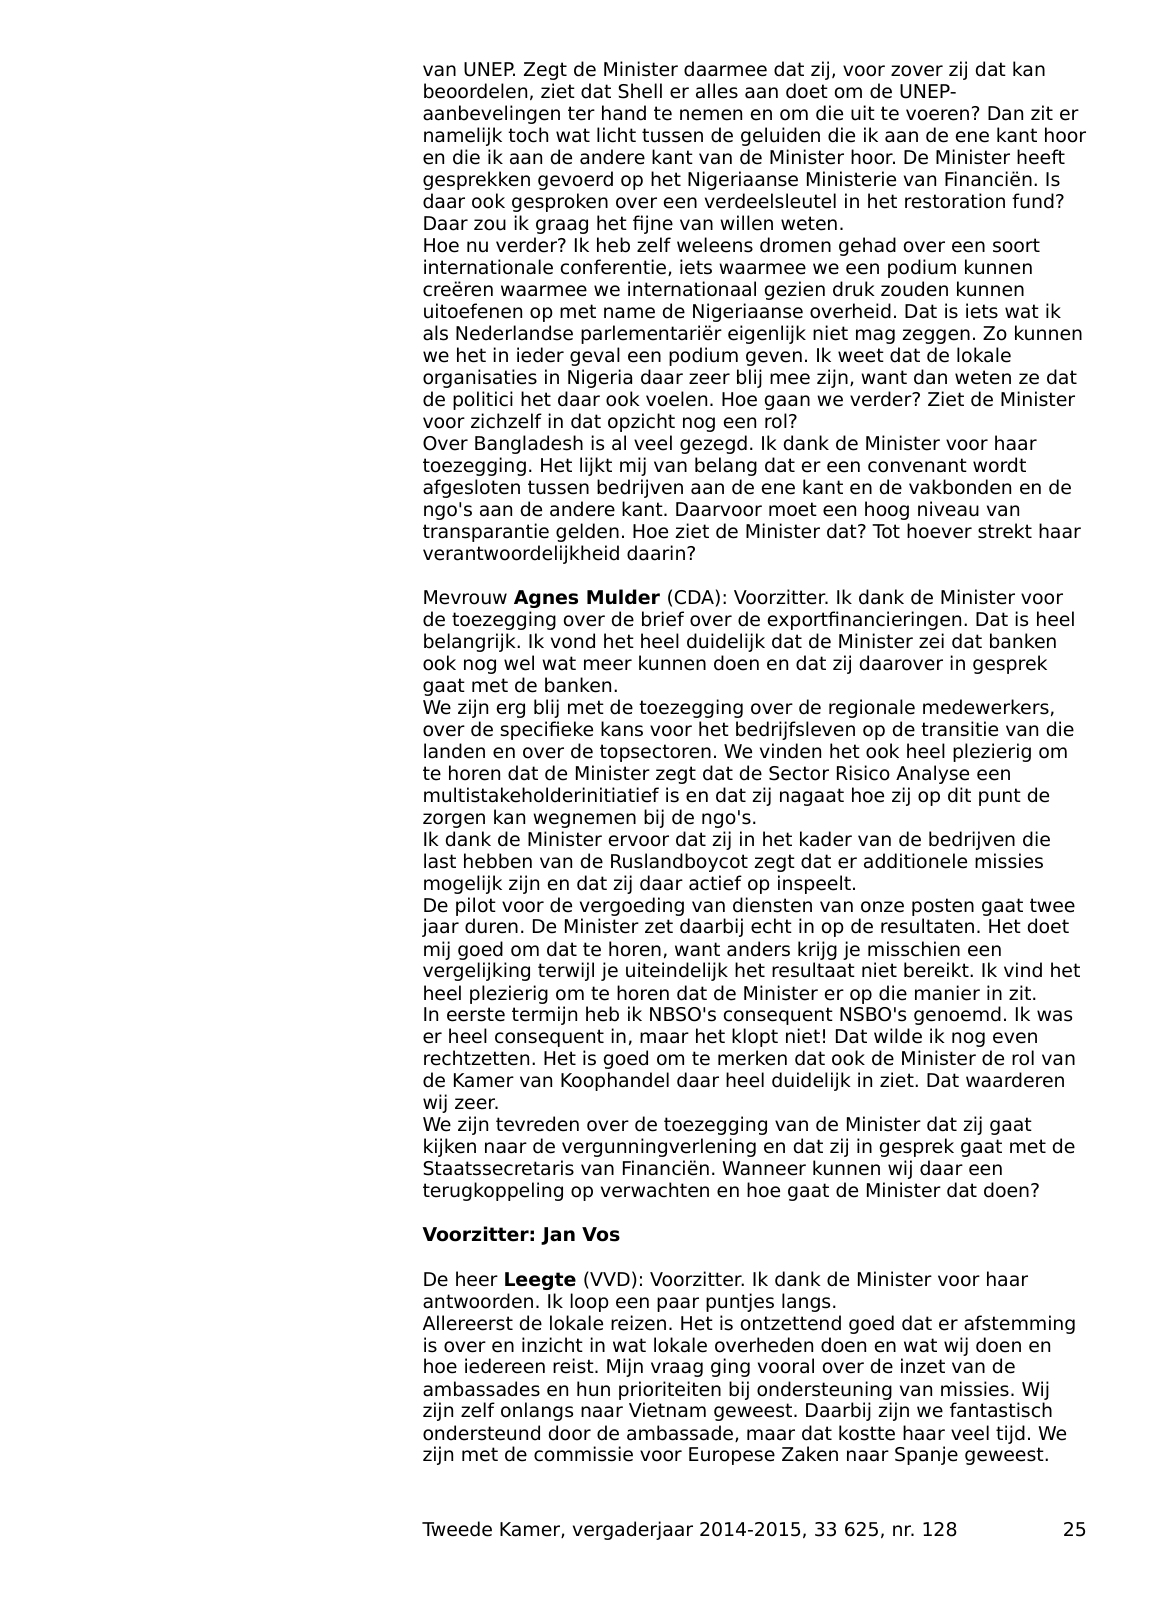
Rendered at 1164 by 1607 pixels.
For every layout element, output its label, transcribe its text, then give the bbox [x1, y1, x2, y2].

text Ik dank de Minister ervoor dat zij in het kader van de bedrijven die last hebben van de Ruslandboycot zegt dat er additionele missies mogelijk zijn en dat zij daar actief op inspeelt. [422, 828, 1087, 894]
text Over Bangladesh is al veel gezegd. Ik dank de Minister voor haar toezegging. Het lijkt mij van belang dat er een convenant wordt afgesloten tussen bedrijven aan de ene kant en de vakbonden en de ngo's aan de andere kant. Daarvoor moet een hoog niveau van transparantie gelden. Hoe ziet de Minister dat? Tot hoever strekt haar verantwoordelijkheid daarin? [422, 433, 1087, 564]
text Hoe nu verder? Ik heb zelf weleens dromen gehad over een soort internationale conferentie, iets waarmee we een podium kunnen creëren waarmee we internationaal gezien druk zouden kunnen uitoefenen op met name de Nigeriaanse overheid. Dat is iets wat ik als Nederlandse parlementariër eigenlijk niet mag zeggen. Zo kunnen we het in ieder geval een podium geven. Ik weet dat de lokale organisaties in Nigeria daar zeer blij mee zijn, want dan weten ze dat de politici het daar ook voelen. Hoe gaan we verder? Ziet de Minister voor zichzelf in dat opzicht nog een rol? [422, 235, 1087, 433]
text De pilot voor de vergoeding van diensten van onze posten gaat twee jaar duren. De Minister zet daarbij echt in op de resultaten. Het doet mij goed om dat te horen, want anders krijg je misschien een vergelijking terwijl je uiteindelijk het resultaat niet bereikt. Ik vind het heel plezierig om te horen dat de Minister er op die manier in zit. [422, 894, 1087, 1004]
text Allereerst de lokale reizen. Het is ontzettend goed dat er afstemming is over en inzicht in wat lokale overheden doen en wat wij doen en hoe iedereen reist. Mijn vraag ging vooral over de inzet van de ambassades en hun prioriteiten bij ondersteuning van missies. Wij zijn zelf onlangs naar Vietnam geweest. Daarbij zijn we fantastisch ondersteund door de ambassade, maar dat kostte haar veel tijd. We zijn met de commissie voor Europese Zaken naar Spanje geweest. [422, 1312, 1087, 1466]
text We zijn erg blij met de toezegging over de regionale medewerkers, over de specifieke kans voor het bedrijfsleven op de transitie van die landen en over de topsectoren. We vinden het ook heel plezierig om te horen dat de Minister zegt dat de Sector Risico Analyse een multistakeholderinitiatief is en dat zij nagaat hoe zij op dit punt de zorgen kan wegnemen bij de ngo's. [422, 697, 1087, 828]
text De heer Leegte (VVD): Voorzitter. Ik dank de Minister voor haar antwoorden. Ik loop een paar puntjes langs. [422, 1268, 1087, 1312]
text Mevrouw Agnes Mulder (CDA): Voorzitter. Ik dank de Minister voor de toezegging over de brief over de exportfinancieringen. Dat is heel belangrijk. Ik vond het heel duidelijk dat de Minister zei dat banken ook nog wel wat meer kunnen doen en dat zij daarover in gesprek gaat met de banken. [422, 587, 1087, 697]
text In eerste termijn heb ik NBSO's consequent NSBO's genoemd. Ik was er heel consequent in, maar het klopt niet! Dat wilde ik nog even rechtzetten. Het is goed om te merken dat ook de Minister de rol van de Kamer van Koophandel daar heel duidelijk in ziet. Dat waarderen wij zeer. [422, 1004, 1087, 1114]
text We zijn tevreden over de toezegging van de Minister dat zij gaat kijken naar de vergunningverlening en dat zij in gesprek gaat met de Staatssecretaris van Financiën. Wanneer kunnen wij daar een terugkoppeling op verwachten en hoe gaat de Minister dat doen? [422, 1114, 1087, 1202]
text van UNEP. Zegt de Minister daarmee dat zij, voor zover zij dat kan beoordelen, ziet dat Shell er alles aan doet om de UNEP-aanbevelingen ter hand te nemen en om die uit te voeren? Dan zit er namelijk toch wat licht tussen de geluiden die ik aan de ene kant hoor en die ik aan de andere kant van de Minister hoor. De Minister heeft gesprekken gevoerd op het Nigeriaanse Ministerie van Financiën. Is daar ook gesproken over een verdeelsleutel in het restoration fund? Daar zou ik graag het fijne van willen weten. [422, 59, 1087, 235]
text Voorzitter: Jan Vos [422, 1224, 1087, 1246]
